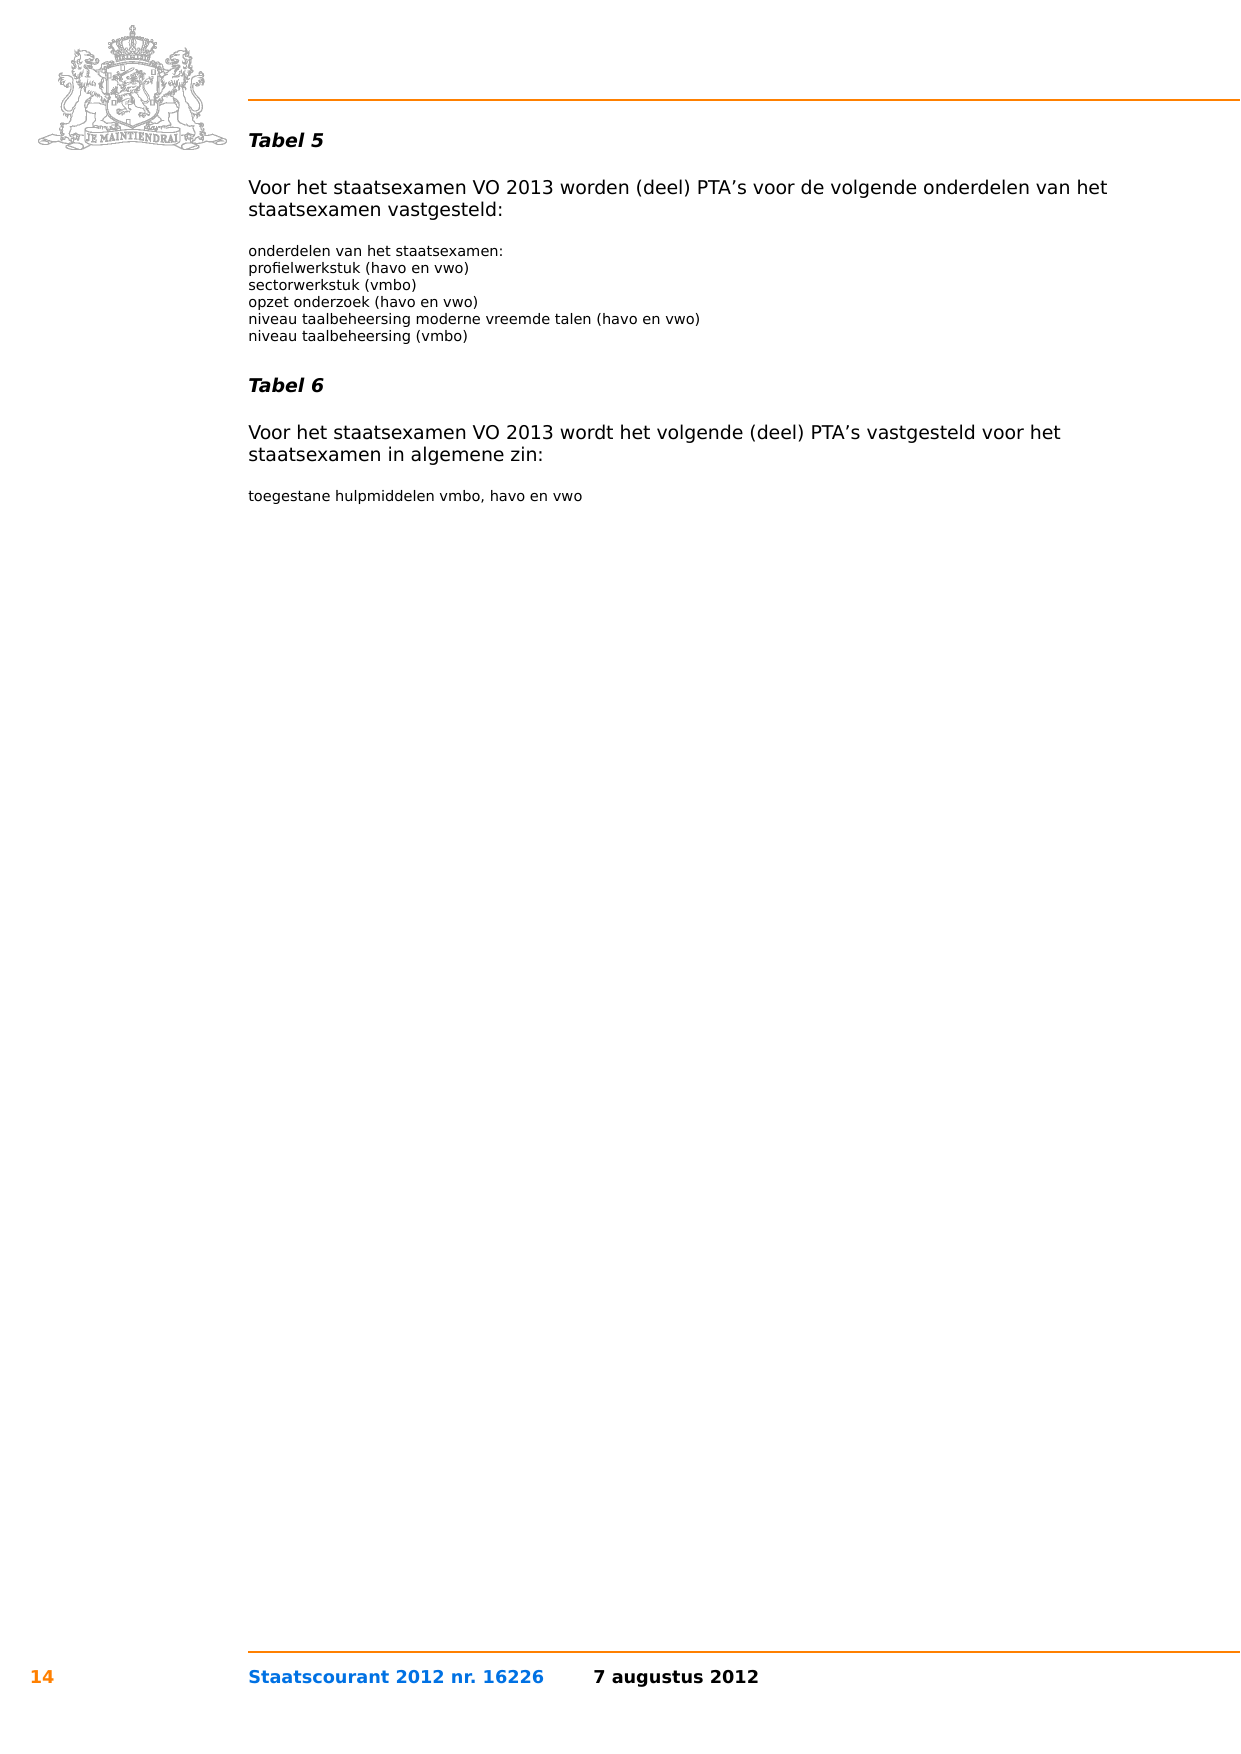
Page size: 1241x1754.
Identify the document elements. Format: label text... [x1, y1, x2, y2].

text Voor het staatsexamen VO 2013 wordt het volgende (deel) PTA’s vastgesteld voor het staatsexamen in algemene zin: [248, 422, 1163, 466]
table_cell opzet onderzoek (havo en vwo) [248, 294, 1163, 311]
picture [38, 25, 227, 150]
subtitle Tabel 5 [248, 130, 1163, 152]
table_cell niveau taalbeheersing (vmbo) [248, 328, 1163, 344]
table_cell sectorwerkstuk (vmbo) [248, 277, 1163, 294]
table_cell niveau taalbeheersing moderne vreemde talen (havo en vwo) [248, 311, 1163, 328]
table_header toegestane hulpmiddelen vmbo, havo en vwo [248, 488, 1163, 504]
text Voor het staatsexamen VO 2013 worden (deel) PTA’s voor de volgende onderdelen van het staatsexamen vastgesteld: [248, 177, 1163, 221]
table_cell profielwerkstuk (havo en vwo) [248, 260, 1163, 277]
subtitle Tabel 6 [248, 374, 1163, 397]
table_header onderdelen van het staatsexamen: [248, 243, 1163, 260]
